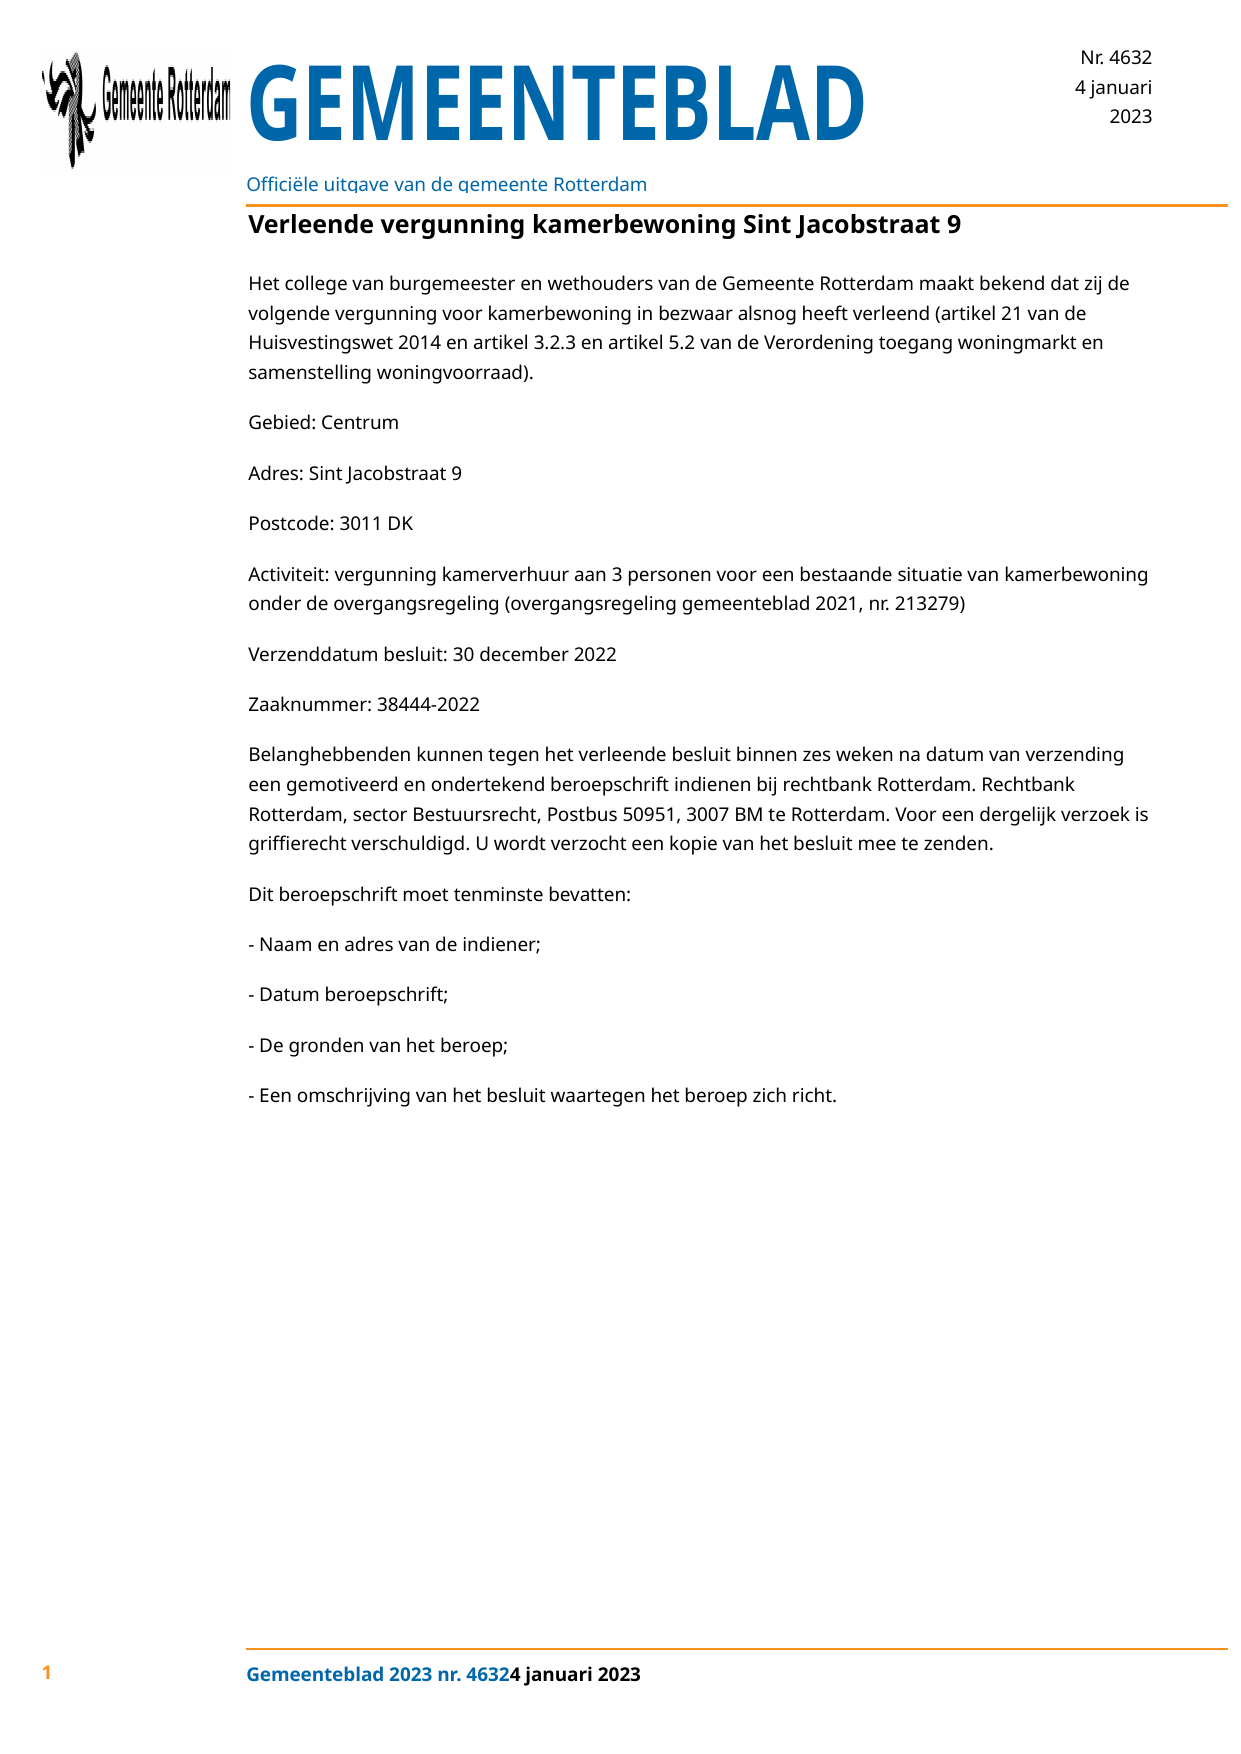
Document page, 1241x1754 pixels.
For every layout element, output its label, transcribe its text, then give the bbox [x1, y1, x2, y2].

picture [41, 47, 231, 172]
text Dit beroepschrift moet tenminste bevatten: [248, 881, 1152, 906]
text Verleende vergunning kamerbewoning Sint Jacobstraat 9 [248, 207, 1152, 241]
text Activiteit: vergunning kamerverhuur aan 3 personen voor een bestaande situatie van kamerbewoning onder de overgangsregeling (overgangsregeling gemeenteblad 2021, nr. 213279) [248, 561, 1152, 616]
text Het college van burgemeester en wethouders van de Gemeente Rotterdam maakt bekend dat zij de volgende vergunning voor kamerbewoning in bezwaar alsnog heeft verleend (artikel 21 van de Huisvestingswet 2014 en artikel 3.2.3 en artikel 5.2 van de Verordening toegang woningmarkt en samenstelling woningvoorraad). [248, 270, 1152, 385]
text Zaaknummer: 38444-2022 [248, 691, 1152, 717]
text Adres: Sint Jacobstraat 9 [248, 460, 1152, 486]
text Belanghebbenden kunnen tegen het verleende besluit binnen zes weken na datum van verzending een gemotiveerd en ondertekend beroepschrift indienen bij rechtbank Rotterdam. Rechtbank Rotterdam, sector Bestuursrecht, Postbus 50951, 3007 BM te Rotterdam. Voor een dergelijk verzoek is griffierecht verschuldigd. U wordt verzocht een kopie van het besluit mee te zenden. [248, 742, 1152, 856]
text - De gronden van het beroep; [248, 1032, 1152, 1058]
text Verzenddatum besluit: 30 december 2022 [248, 641, 1152, 666]
text Gebied: Centrum [248, 409, 1152, 435]
text - Datum beroepschrift; [248, 982, 1152, 1007]
text Postcode: 3011 DK [248, 510, 1152, 536]
text - Naam en adres van de indiener; [248, 931, 1152, 957]
text - Een omschrijving van het besluit waartegen het beroep zich richt. [248, 1082, 1152, 1108]
